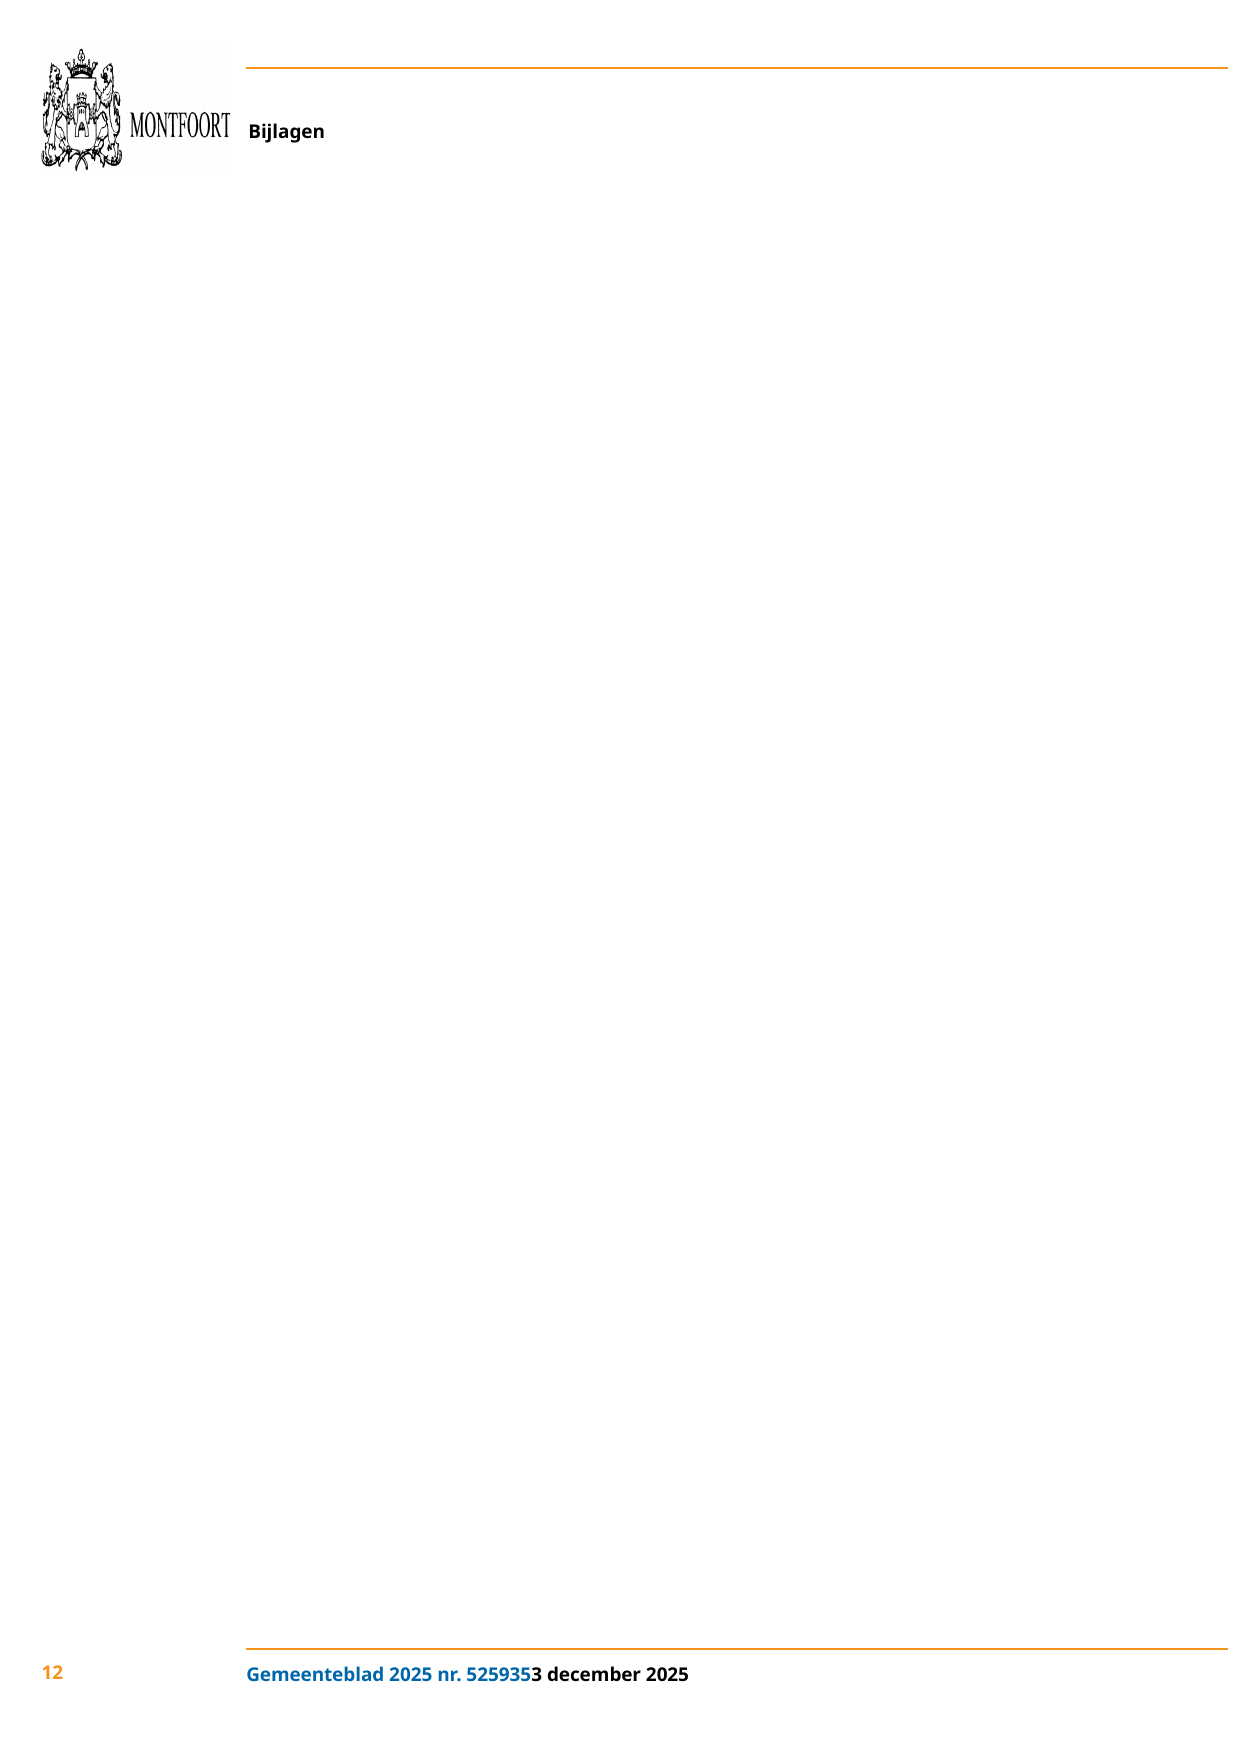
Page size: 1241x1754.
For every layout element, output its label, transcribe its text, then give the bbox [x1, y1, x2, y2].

picture [41, 47, 231, 172]
text Bijlagen [248, 116, 1152, 144]
